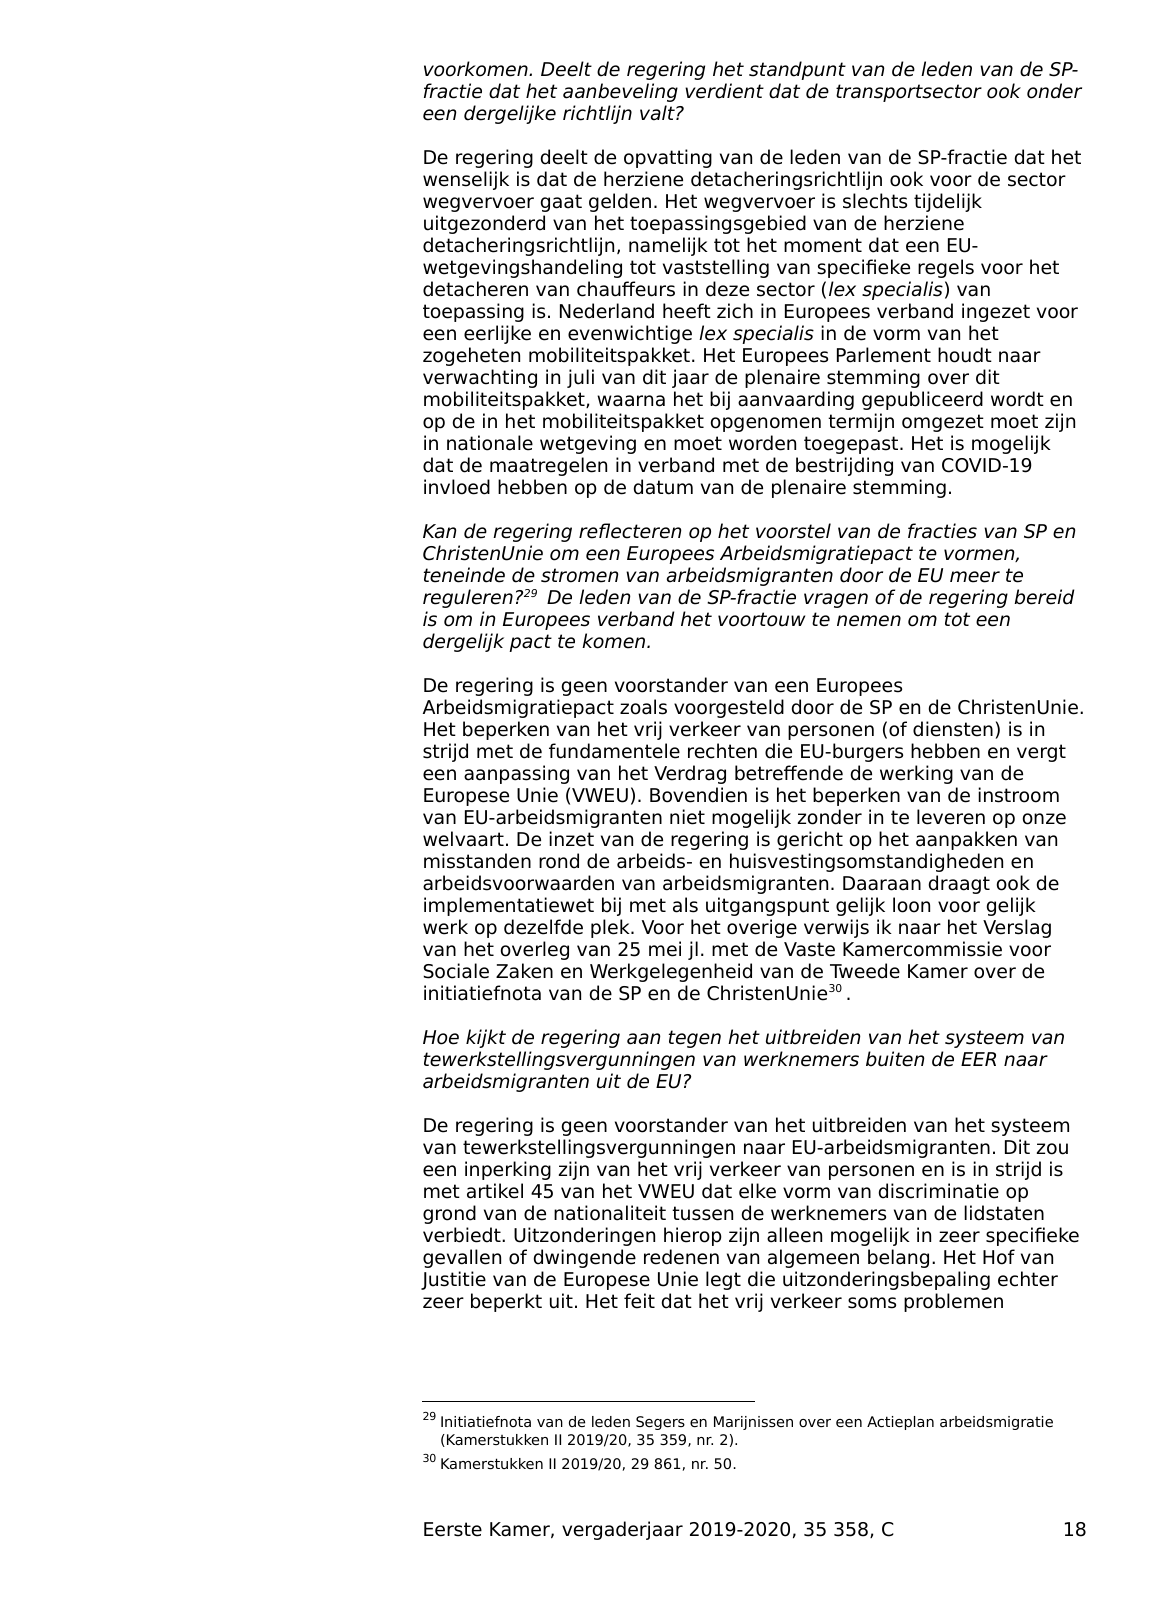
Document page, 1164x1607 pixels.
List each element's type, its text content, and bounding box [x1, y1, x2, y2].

text voorkomen. Deelt de regering het standpunt van de leden van de SP-fractie dat het aanbeveling verdient dat de transportsector ook onder een dergelijke richtlijn valt? [422, 59, 1087, 125]
text De regering deelt de opvatting van de leden van de SP-fractie dat het wenselijk is dat de herziene detacheringsrichtlijn ook voor de sector wegvervoer gaat gelden. Het wegvervoer is slechts tijdelijk uitgezonderd van het toepassingsgebied van de herziene detacheringsrichtlijn, namelijk tot het moment dat een EU-wetgevingshandeling tot vaststelling van specifieke regels voor het detacheren van chauffeurs in deze sector (lex specialis) van toepassing is. Nederland heeft zich in Europees verband ingezet voor een eerlijke en evenwichtige lex specialis in de vorm van het zogeheten mobiliteitspakket. Het Europees Parlement houdt naar verwachting in juli van dit jaar de plenaire stemming over dit mobiliteitspakket, waarna het bij aanvaarding gepubliceerd wordt en op de in het mobiliteitspakket opgenomen termijn omgezet moet zijn in nationale wetgeving en moet worden toegepast. Het is mogelijk dat de maatregelen in verband met de bestrijding van COVID-19 invloed hebben op de datum van de plenaire stemming. [422, 147, 1087, 499]
text De regering is geen voorstander van het uitbreiden van het systeem van tewerkstellingsvergunningen naar EU-arbeidsmigranten. Dit zou een inperking zijn van het vrij verkeer van personen en is in strijd is met artikel 45 van het VWEU dat elke vorm van discriminatie op grond van de nationaliteit tussen de werknemers van de lidstaten verbiedt. Uitzonderingen hierop zijn alleen mogelijk in zeer specifieke gevallen of dwingende redenen van algemeen belang. Het Hof van Justitie van de Europese Unie legt die uitzonderingsbepaling echter zeer beperkt uit. Het feit dat het vrij verkeer soms problemen [422, 1115, 1087, 1313]
text Kan de regering reflecteren op het voorstel van de fracties van SP en ChristenUnie om een Europees Arbeidsmigratiepact te vormen, teneinde de stromen van arbeidsmigranten door de EU meer te reguleren? De leden van de SP-fractie vragen of de regering bereid is om in Europees verband het voortouw te nemen om tot een dergelijk pact te komen. [422, 521, 1087, 653]
text De regering is geen voorstander van een Europees Arbeidsmigratiepact zoals voorgesteld door de SP en de ChristenUnie. Het beperken van het vrij verkeer van personen (of diensten) is in strijd met de fundamentele rechten die EU-burgers hebben en vergt een aanpassing van het Verdrag betreffende de werking van de Europese Unie (VWEU). Bovendien is het beperken van de instroom van EU-arbeidsmigranten niet mogelijk zonder in te leveren op onze welvaart. De inzet van de regering is gericht op het aanpakken van misstanden rond de arbeids- en huisvestingsomstandigheden en arbeidsvoorwaarden van arbeidsmigranten. Daaraan draagt ook de implementatiewet bij met als uitgangspunt gelijk loon voor gelijk werk op dezelfde plek. Voor het overige verwijs ik naar het Verslag van het overleg van 25 mei jl. met de Vaste Kamercommissie voor Sociale Zaken en Werkgelegenheid van de Tweede Kamer over de initiatiefnota van de SP en de ChristenUnie. [422, 675, 1087, 1005]
text Initiatiefnota van de leden Segers en Marijnissen over een Actieplan arbeidsmigratie (Kamerstukken II 2019/20, 35 359, nr. 2). [422, 1410, 1087, 1449]
text Kamerstukken II 2019/20, 29 861, nr. 50. [422, 1452, 1087, 1474]
text Hoe kijkt de regering aan tegen het uitbreiden van het systeem van tewerkstellingsvergunningen van werknemers buiten de EER naar arbeidsmigranten uit de EU? [422, 1027, 1087, 1093]
